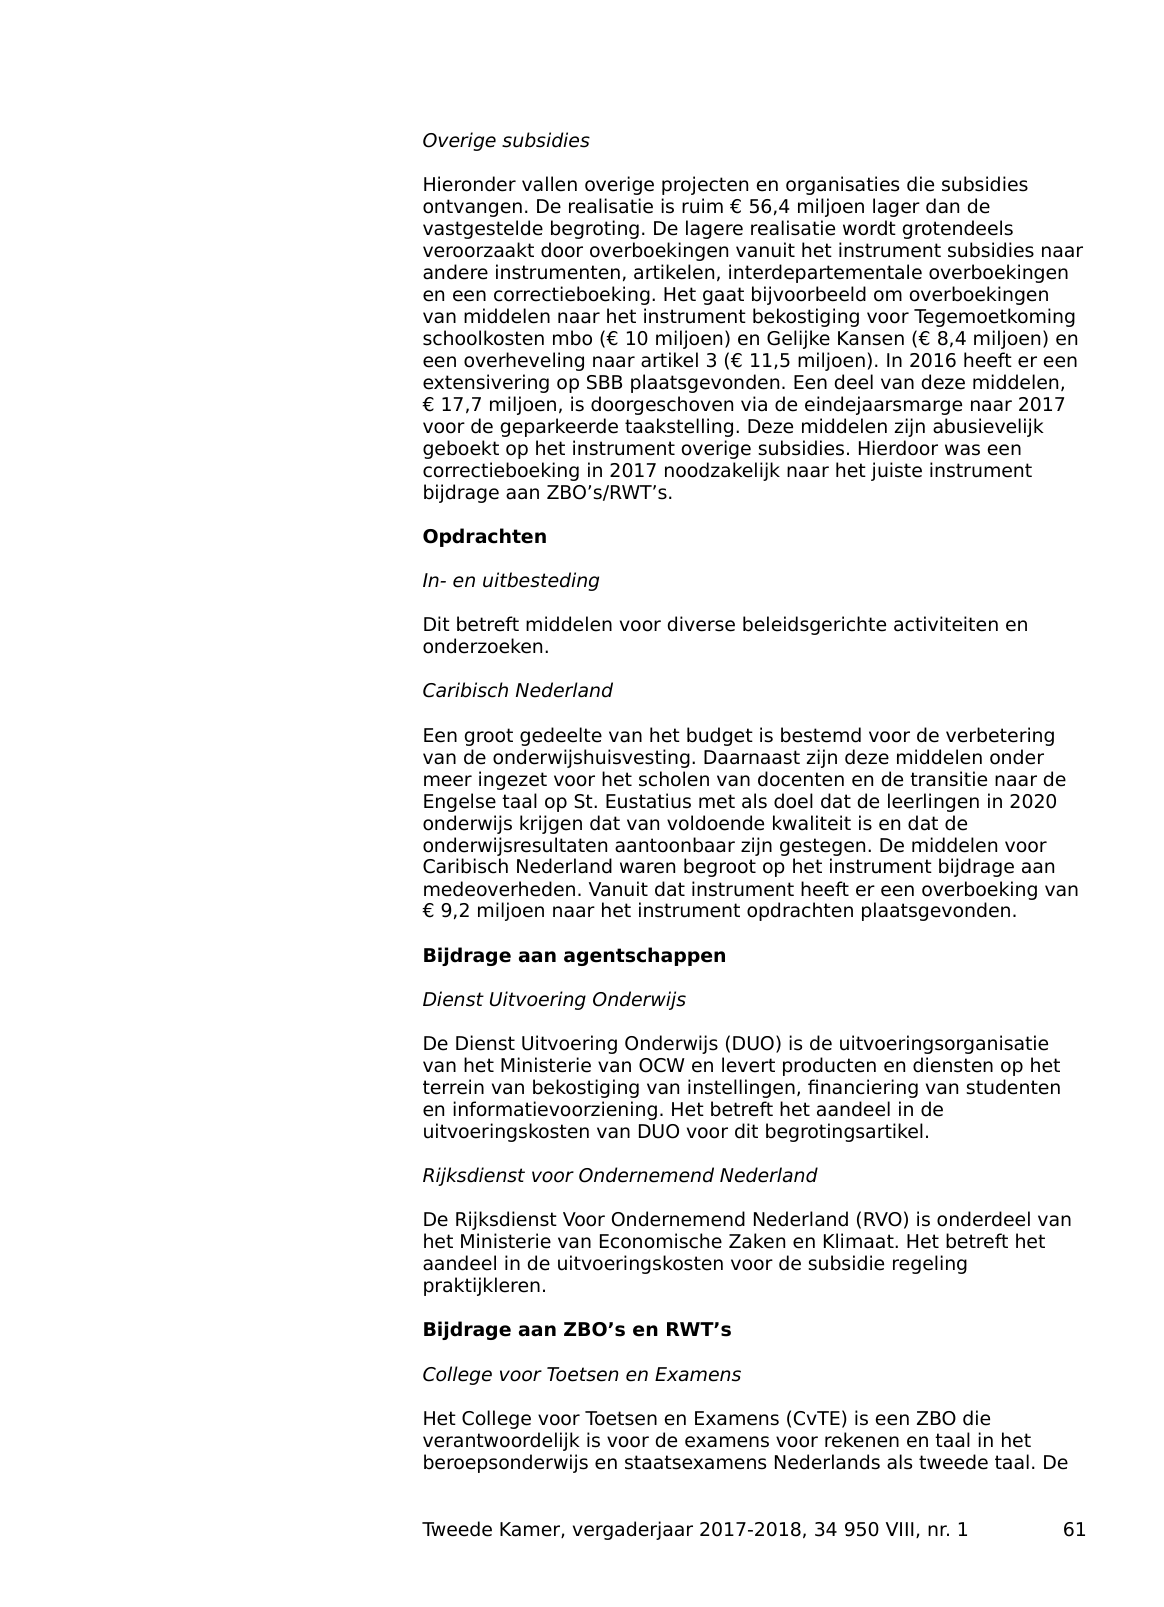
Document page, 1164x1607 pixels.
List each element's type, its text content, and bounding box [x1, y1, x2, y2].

subtitle Bijdrage aan agentschappen [422, 944, 1087, 967]
subtitle In- en uitbesteding [422, 570, 1087, 592]
text Dit betreft middelen voor diverse beleidsgerichte activiteiten en onderzoeken. [422, 614, 1087, 658]
subtitle Opdrachten [422, 526, 1087, 548]
text De Rijksdienst Voor Ondernemend Nederland (RVO) is onderdeel van het Ministerie van Economische Zaken en Klimaat. Het betreft het aandeel in de uitvoeringskosten voor de subsidie regeling praktijkleren. [422, 1209, 1087, 1297]
subtitle Overige subsidies [422, 130, 1087, 152]
text Het College voor Toetsen en Examens (CvTE) is een ZBO die verantwoordelijk is voor de examens voor rekenen en taal in het beroepsonderwijs en staatsexamens Nederlands als tweede taal. De [422, 1408, 1087, 1473]
text Een groot gedeelte van het budget is bestemd voor de verbetering van de onderwijshuisvesting. Daarnaast zijn deze middelen onder meer ingezet voor het scholen van docenten en de transitie naar de Engelse taal op St. Eustatius met als doel dat de leerlingen in 2020 onderwijs krijgen dat van voldoende kwaliteit is en dat de onderwijsresultaten aantoonbaar zijn gestegen. De middelen voor Caribisch Nederland waren begroot op het instrument bijdrage aan medeoverheden. Vanuit dat instrument heeft er een overboeking van € 9,2 miljoen naar het instrument opdrachten plaatsgevonden. [422, 724, 1087, 922]
subtitle Bijdrage aan ZBO’s en RWT’s [422, 1319, 1087, 1341]
subtitle College voor Toetsen en Examens [422, 1363, 1087, 1385]
subtitle Dienst Uitvoering Onderwijs [422, 989, 1087, 1011]
text De Dienst Uitvoering Onderwijs (DUO) is de uitvoeringsorganisatie van het Ministerie van OCW en levert producten en diensten op het terrein van bekostiging van instellingen, financiering van studenten en informatievoorziening. Het betreft het aandeel in de uitvoeringskosten van DUO voor dit begrotingsartikel. [422, 1033, 1087, 1143]
text Hieronder vallen overige projecten en organisaties die subsidies ontvangen. De realisatie is ruim € 56,4 miljoen lager dan de vastgestelde begroting. De lagere realisatie wordt grotendeels veroorzaakt door overboekingen vanuit het instrument subsidies naar andere instrumenten, artikelen, interdepartementale overboekingen en een correctieboeking. Het gaat bijvoorbeeld om overboekingen van middelen naar het instrument bekostiging voor Tegemoetkoming schoolkosten mbo (€ 10 miljoen) en Gelijke Kansen (€ 8,4 miljoen) en een overheveling naar artikel 3 (€ 11,5 miljoen). In 2016 heeft er een extensivering op SBB plaatsgevonden. Een deel van deze middelen, € 17,7 miljoen, is doorgeschoven via de eindejaarsmarge naar 2017 voor de geparkeerde taakstelling. Deze middelen zijn abusievelijk geboekt op het instrument overige subsidies. Hierdoor was een correctieboeking in 2017 noodzakelijk naar het juiste instrument bijdrage aan ZBO’s/RWT’s. [422, 174, 1087, 504]
subtitle Rijksdienst voor Ondernemend Nederland [422, 1165, 1087, 1187]
subtitle Caribisch Nederland [422, 680, 1087, 702]
